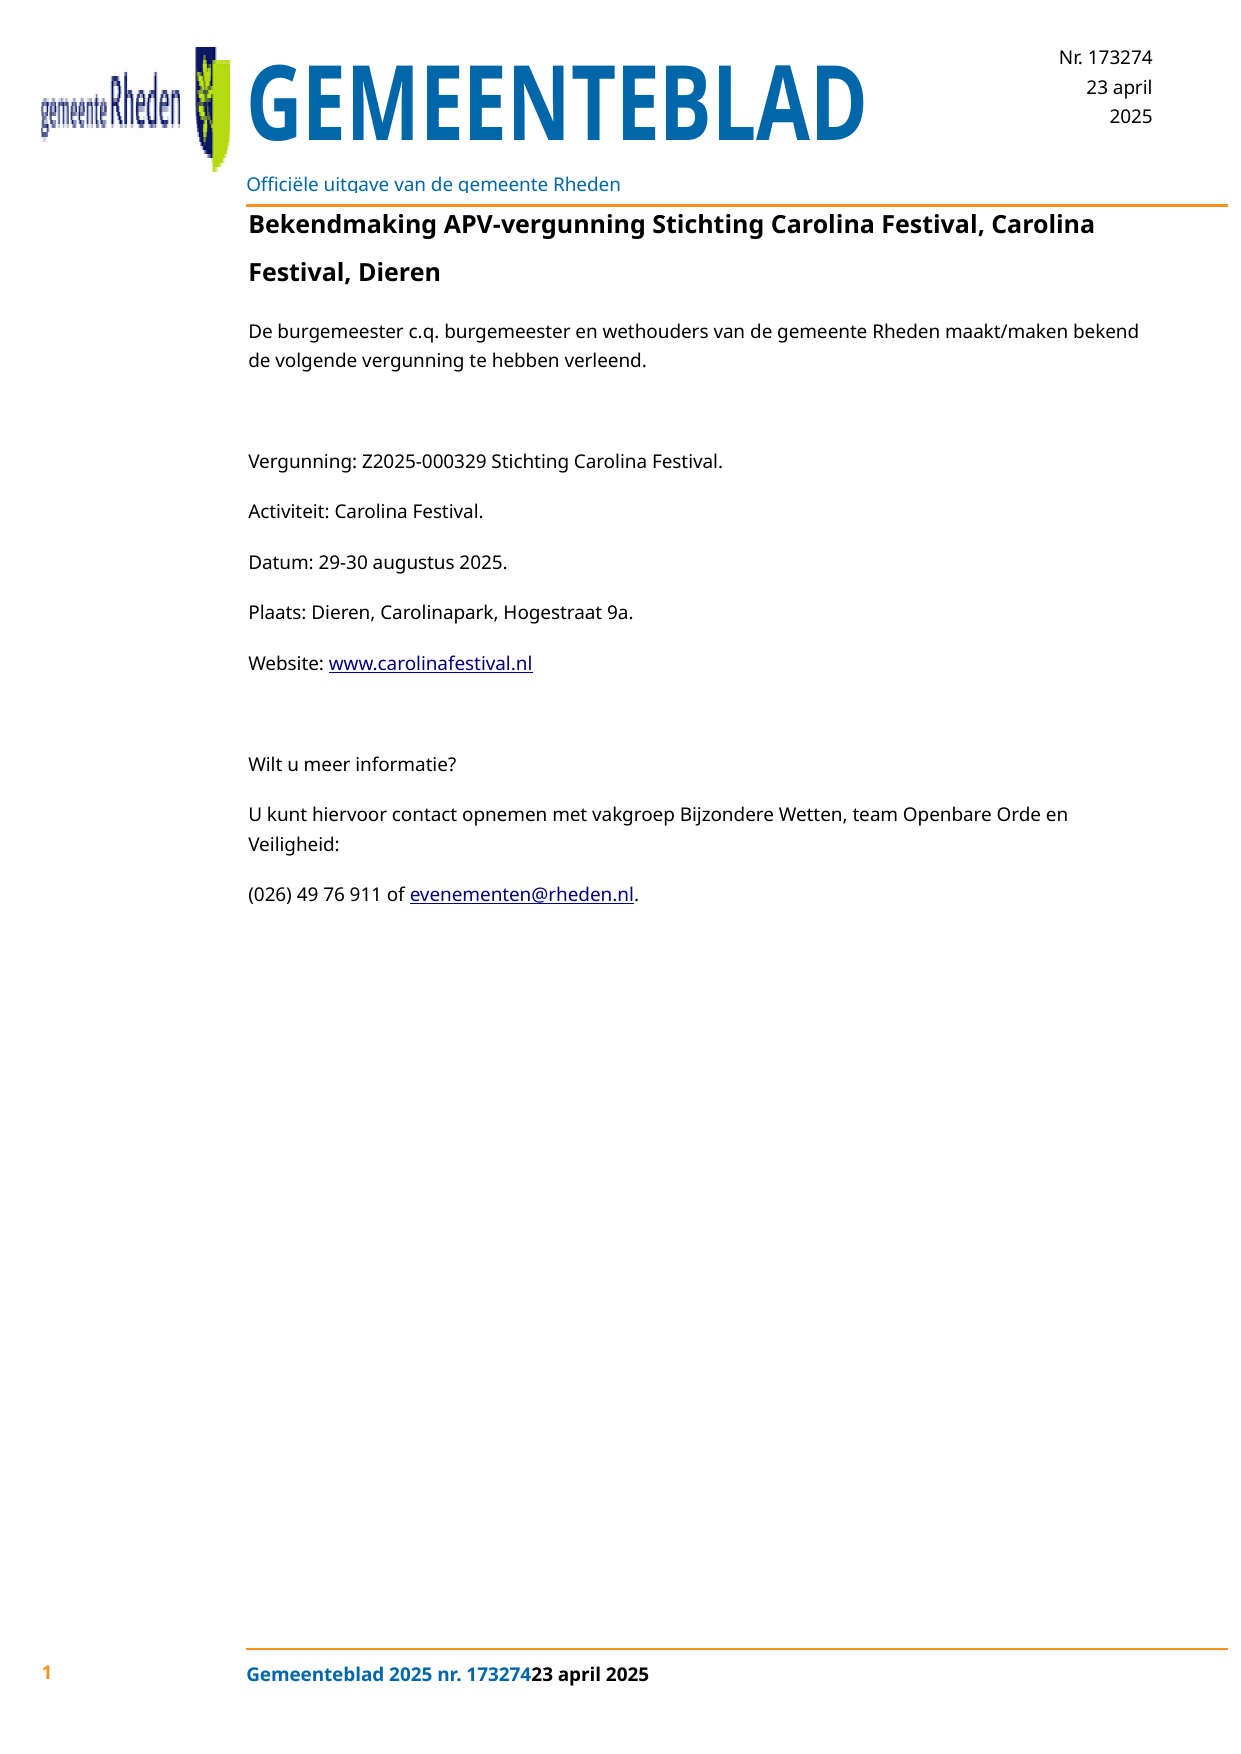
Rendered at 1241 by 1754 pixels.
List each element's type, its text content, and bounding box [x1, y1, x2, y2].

text Datum: 29-30 augustus 2025. [248, 549, 1152, 575]
text Bekendmaking APV-vergunning Stichting Carolina Festival, Carolina Festival, Dieren [248, 207, 1152, 288]
text Activiteit: Carolina Festival. [248, 499, 1152, 524]
text Website: www.carolinafestival.nl [248, 650, 1152, 676]
text (026) 49 76 911 of evenementen@rheden.nl. [248, 881, 1152, 907]
text U kunt hiervoor contact opnemen met vakgroep Bijzondere Wetten, team Openbare Orde en Veiligheid: [248, 801, 1152, 857]
text De burgemeester c.q. burgemeester en wethouders van de gemeente Rheden maakt/maken bekend de volgende vergunning te hebben verleend. [248, 318, 1152, 373]
text Wilt u meer informatie? [248, 751, 1152, 777]
text Plaats: Dieren, Carolinapark, Hogestraat 9a. [248, 599, 1152, 625]
text Vergunning: Z2025-000329 Stichting Carolina Festival. [248, 448, 1152, 474]
picture [41, 47, 231, 172]
